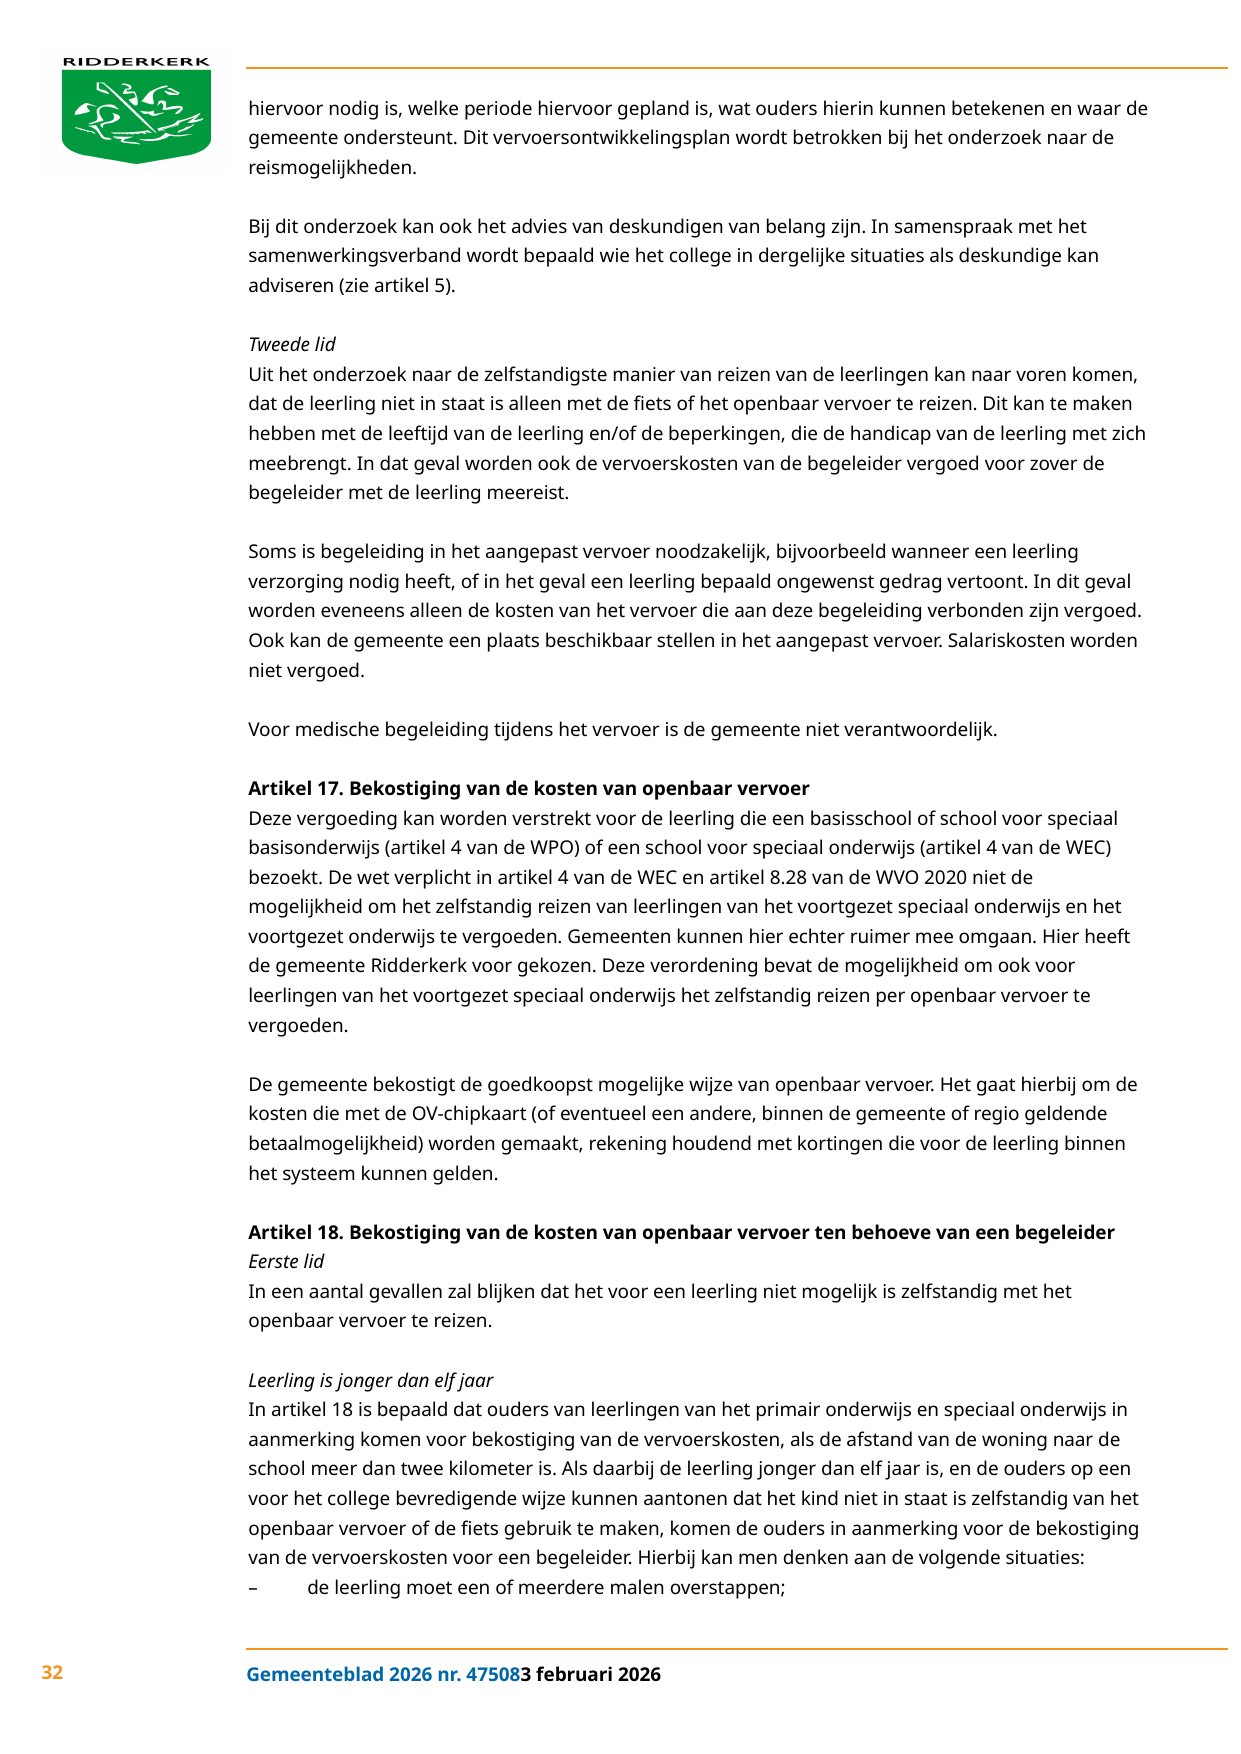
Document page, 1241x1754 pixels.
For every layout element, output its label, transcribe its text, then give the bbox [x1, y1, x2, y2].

picture [41, 47, 231, 172]
text hiervoor nodig is, welke periode hiervoor gepland is, wat ouders hierin kunnen betekenen en waar de gemeente ondersteunt. Dit vervoersontwikkelingsplan wordt betrokken bij het onderzoek naar de reismogelijkheden. [248, 95, 1152, 180]
text Artikel 18. Bekostiging van de kosten van openbaar vervoer ten behoeve van een begeleider [248, 1219, 1152, 1245]
text Eerste lid [248, 1248, 1152, 1274]
text Deze vergoeding kan worden verstrekt voor de leerling die een basisschool of school voor speciaal basisonderwijs (artikel 4 van de WPO) of een school voor speciaal onderwijs (artikel 4 van de WEC) bezoekt. De wet verplicht in artikel 4 van de WEC en artikel 8.28 van de WVO 2020 niet de mogelijkheid om het zelfstandig reizen van leerlingen van het voortgezet speciaal onderwijs en het voortgezet onderwijs te vergoeden. Gemeenten kunnen hier echter ruimer mee omgaan. Hier heeft de gemeente Ridderkerk voor gekozen. Deze verordening bevat de mogelijkheid om ook voor leerlingen van het voortgezet speciaal onderwijs het zelfstandig reizen per openbaar vervoer te vergoeden. [248, 805, 1152, 1038]
text De gemeente bekostigt de goedkoopst mogelijke wijze van openbaar vervoer. Het gaat hierbij om de kosten die met de OV-chipkaart (of eventueel een andere, binnen de gemeente of regio geldende betaalmogelijkheid) worden gemaakt, rekening houdend met kortingen die voor de leerling binnen het systeem kunnen gelden. [248, 1071, 1152, 1186]
text In een aantal gevallen zal blijken dat het voor een leerling niet mogelijk is zelfstandig met het openbaar vervoer te reizen. [248, 1278, 1152, 1333]
text Soms is begeleiding in het aangepast vervoer noodzakelijk, bijvoorbeeld wanneer een leerling verzorging nodig heeft, of in het geval een leerling bepaald ongewenst gedrag vertoont. In dit geval worden eveneens alleen de kosten van het vervoer die aan deze begeleiding verbonden zijn vergoed. Ook kan de gemeente een plaats beschikbaar stellen in het aangepast vervoer. Salariskosten worden niet vergoed. [248, 538, 1152, 683]
text Voor medische begeleiding tijdens het vervoer is de gemeente niet verantwoordelijk. [248, 716, 1152, 742]
text In artikel 18 is bepaald dat ouders van leerlingen van het primair onderwijs en speciaal onderwijs in aanmerking komen voor bekostiging van de vervoerskosten, als de afstand van de woning naar de school meer dan twee kilometer is. Als daarbij de leerling jonger dan elf jaar is, en de ouders op een voor het college bevredigende wijze kunnen aantonen dat het kind niet in staat is zelfstandig van het openbaar vervoer of de fiets gebruik te maken, komen de ouders in aanmerking voor de bekostiging van de vervoerskosten voor een begeleider. Hierbij kan men denken aan de volgende situaties: [248, 1396, 1152, 1570]
text Uit het onderzoek naar de zelfstandigste manier van reizen van de leerlingen kan naar voren komen, dat de leerling niet in staat is alleen met de fiets of het openbaar vervoer te reizen. Dit kan te maken hebben met de leeftijd van de leerling en/of de beperkingen, die de handicap van de leerling met zich meebrengt. In dat geval worden ook de vervoerskosten van de begeleider vergoed voor zover de begeleider met de leerling meereist. [248, 361, 1152, 505]
text Tweede lid [248, 331, 1152, 357]
list de leerling moet een of meerdere malen overstappen; [248, 1574, 1152, 1600]
text Leerling is jonger dan elf jaar [248, 1367, 1152, 1393]
text Artikel 17. Bekostiging van de kosten van openbaar vervoer [248, 775, 1152, 801]
text Bij dit onderzoek kan ook het advies van deskundigen van belang zijn. In samenspraak met het samenwerkingsverband wordt bepaald wie het college in dergelijke situaties als deskundige kan adviseren (zie artikel 5). [248, 213, 1152, 298]
